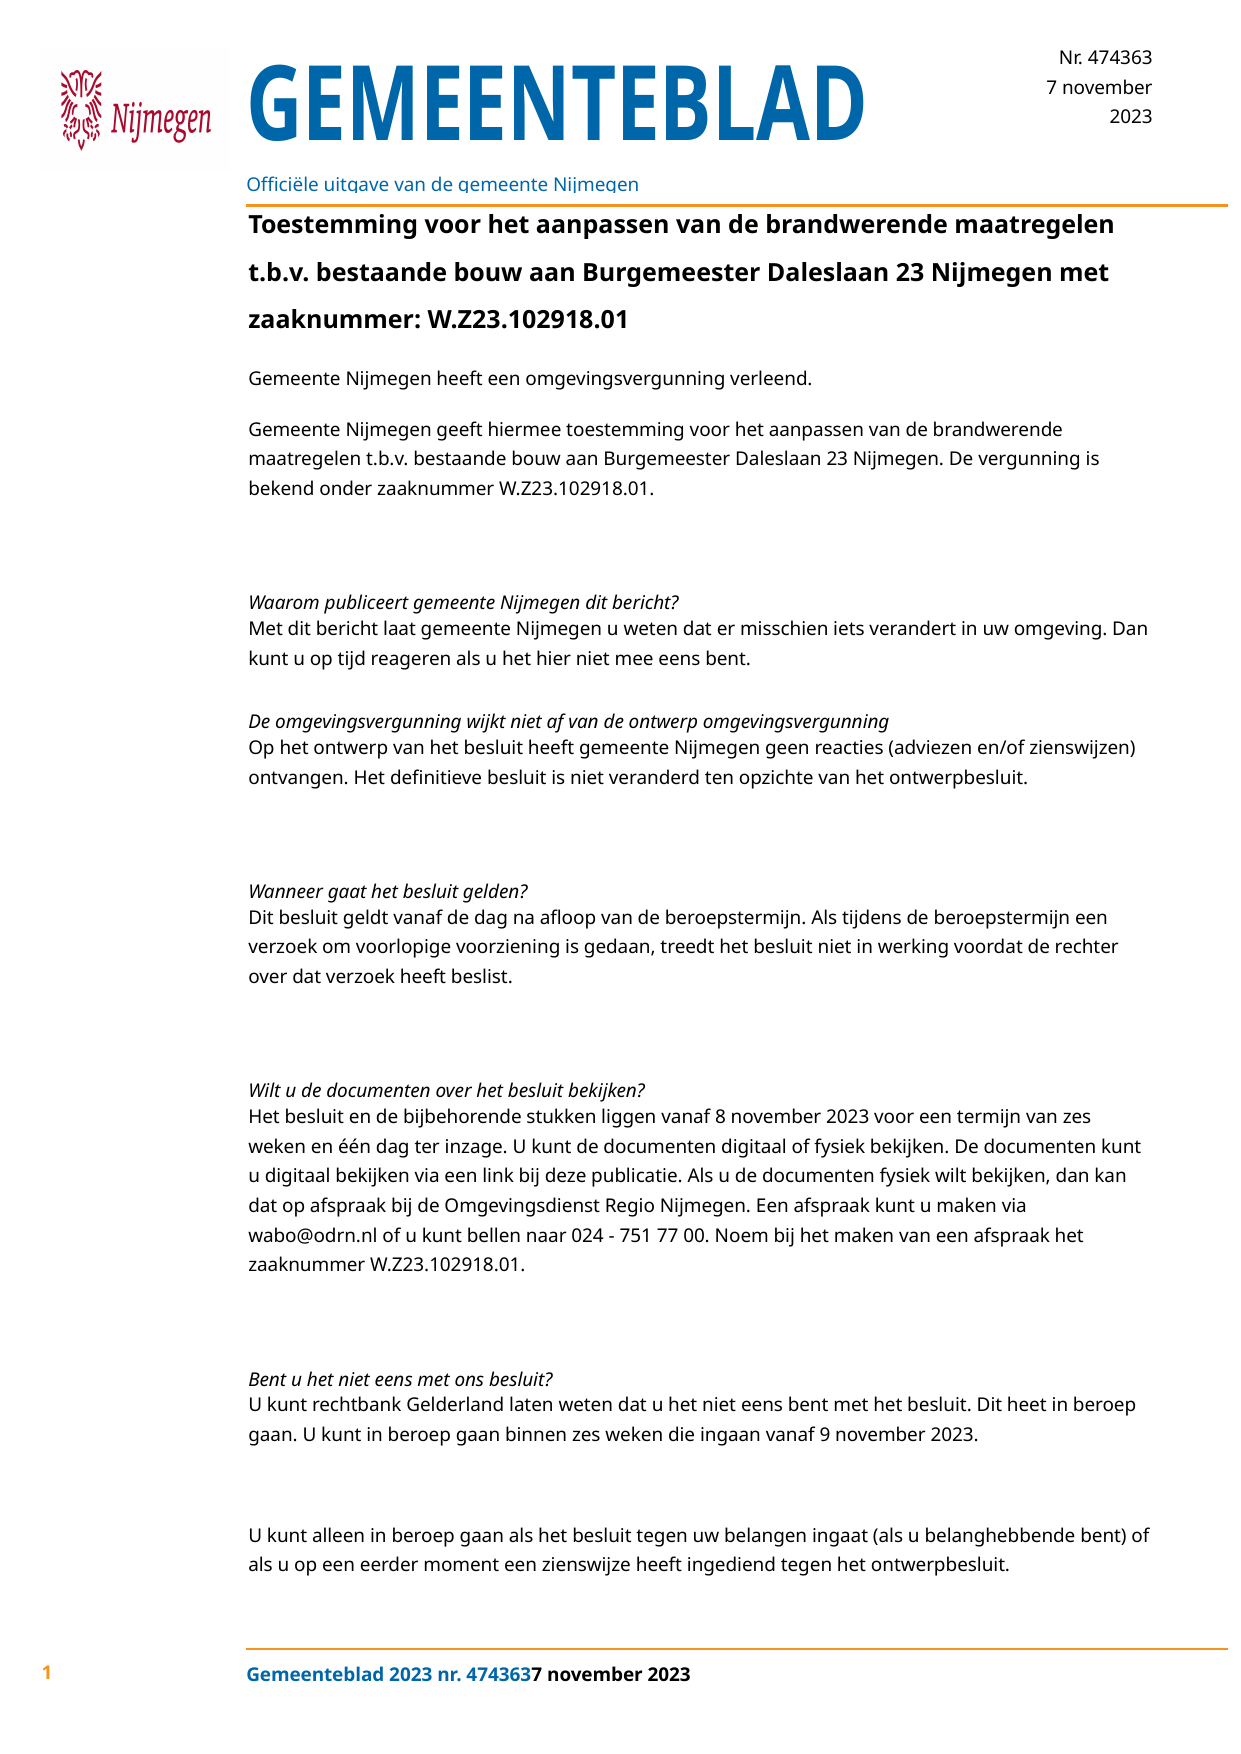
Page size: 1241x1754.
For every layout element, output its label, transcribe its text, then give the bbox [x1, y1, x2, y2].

text Gemeente Nijmegen heeft een omgevingsvergunning verleend. [248, 366, 1152, 391]
text Met dit bericht laat gemeente Nijmegen u weten dat er misschien iets verandert in uw omgeving. Dan kunt u op tijd reageren als u het hier niet mee eens bent. [248, 615, 1152, 671]
text Wilt u de documenten over het besluit bekijken? [248, 1078, 1152, 1103]
text Wanneer gaat het besluit gelden? [248, 878, 1152, 904]
text De omgevingsvergunning wijkt niet af van de ontwerp omgevingsvergunning [248, 709, 1152, 734]
text Dit besluit geldt vanaf de dag na afloop van de beroepstermijn. Als tijdens de beroepstermijn een verzoek om voorlopige voorziening is gedaan, treedt het besluit niet in werking voordat de rechter over dat verzoek heeft beslist. [248, 904, 1152, 989]
picture [41, 47, 231, 172]
text Gemeente Nijmegen geeft hiermee toestemming voor het aanpassen van de brandwerende maatregelen t.b.v. bestaande bouw aan Burgemeester Daleslaan 23 Nijmegen. De vergunning is bekend onder zaaknummer W.Z23.102918.01. [248, 416, 1152, 501]
text Toestemming voor het aanpassen van de brandwerende maatregelen t.b.v. bestaande bouw aan Burgemeester Daleslaan 23 Nijmegen met zaaknummer: W.Z23.102918.01 [248, 207, 1152, 336]
text Op het ontwerp van het besluit heeft gemeente Nijmegen geen reacties (adviezen en/of zienswijzen) ontvangen. Het definitieve besluit is niet veranderd ten opzichte van het ontwerpbesluit. [248, 734, 1152, 790]
text Het besluit en de bijbehorende stukken liggen vanaf 8 november 2023 voor een termijn van zes weken en één dag ter inzage. U kunt de documenten digitaal of fysiek bekijken. De documenten kunt u digitaal bekijken via een link bij deze publicatie. Als u de documenten fysiek wilt bekijken, dan kan dat op afspraak bij de Omgevingsdienst Regio Nijmegen. Een afspraak kunt u maken via wabo@odrn.nl of u kunt bellen naar 024 - 751 77 00. Noem bij het maken van een afspraak het zaaknummer W.Z23.102918.01. [248, 1103, 1152, 1277]
text U kunt rechtbank Gelderland laten weten dat u het niet eens bent met het besluit. Dit heet in beroep gaan. U kunt in beroep gaan binnen zes weken die ingaan vanaf 9 november 2023. [248, 1391, 1152, 1447]
text Waarom publiceert gemeente Nijmegen dit bericht? [248, 589, 1152, 615]
text U kunt alleen in beroep gaan als het besluit tegen uw belangen ingaat (als u belanghebbende bent) of als u op een eerder moment een zienswijze heeft ingediend tegen het ontwerpbesluit. [248, 1522, 1152, 1577]
text Bent u het niet eens met ons besluit? [248, 1366, 1152, 1391]
